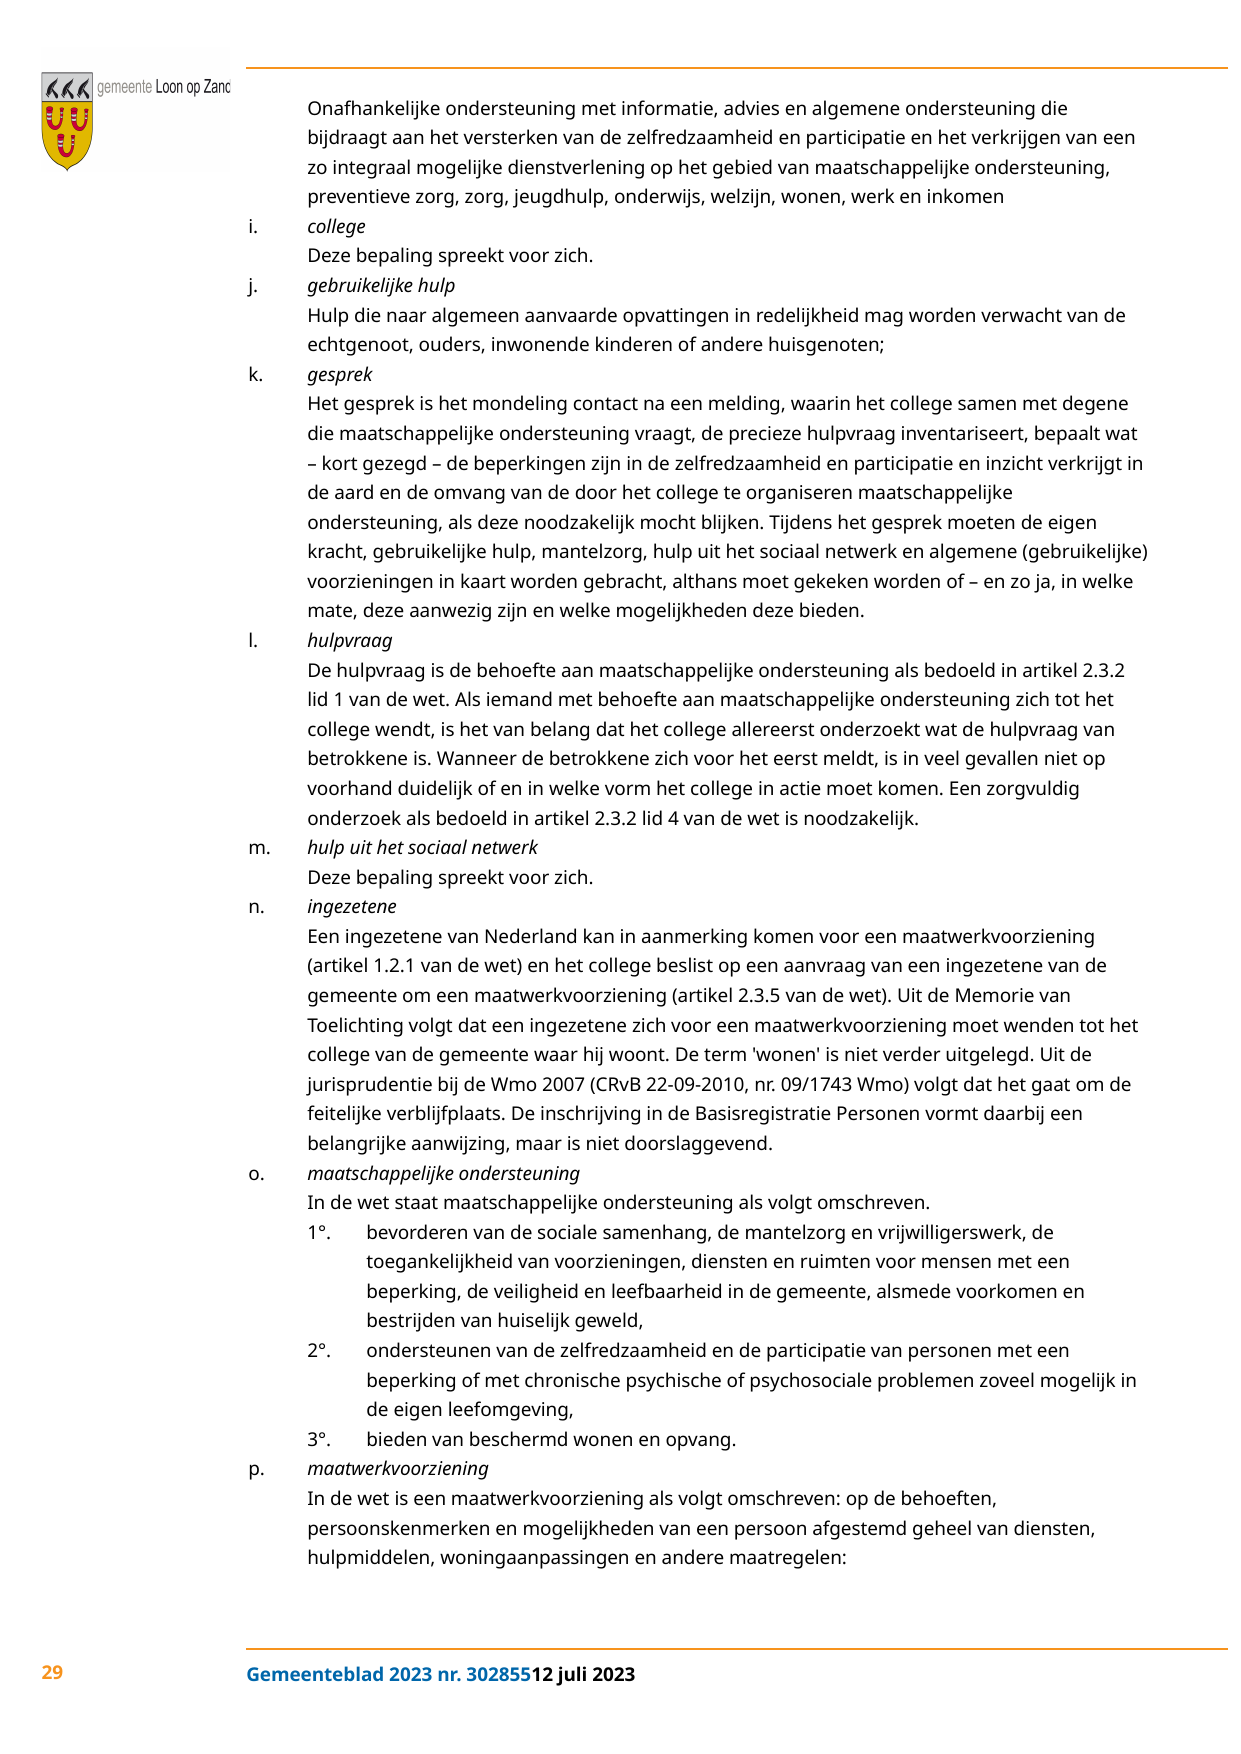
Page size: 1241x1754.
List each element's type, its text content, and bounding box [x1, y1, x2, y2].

list bieden van beschermd wonen en opvang. [307, 1426, 1152, 1452]
list De hulpvraag is de behoefte aan maatschappelijke ondersteuning als bedoeld in artikel 2.3.2 lid 1 van de wet. Als iemand met behoefte aan maatschappelijke ondersteuning zich tot het college wendt, is het van belang dat het college allereerst onderzoekt wat de hulpvraag van betrokkene is. Wanneer de betrokkene zich voor het eerst meldt, is in veel gevallen niet op voorhand duidelijk of en in welke vorm het college in actie moet komen. Een zorgvuldig onderzoek als bedoeld in artikel 2.3.2 lid 4 van de wet is noodzakelijk. [248, 657, 1152, 831]
list Deze bepaling spreekt voor zich. [248, 864, 1152, 890]
list Het gesprek is het mondeling contact na een melding, waarin het college samen met degene die maatschappelijke ondersteuning vraagt, de precieze hulpvraag inventariseert, bepaalt wat – kort gezegd – de beperkingen zijn in de zelfredzaamheid en participatie en inzicht verkrijgt in de aard en de omvang van de door het college te organiseren maatschappelijke ondersteuning, als deze noodzakelijk mocht blijken. Tijdens het gesprek moeten de eigen kracht, gebruikelijke hulp, mantelzorg, hulp uit het sociaal netwerk en algemene (gebruikelijke) voorzieningen in kaart worden gebracht, althans moet gekeken worden of – en zo ja, in welke mate, deze aanwezig zijn en welke mogelijkheden deze bieden. [248, 391, 1152, 623]
list Deze bepaling spreekt voor zich. [248, 243, 1152, 268]
list maatschappelijke ondersteuning [248, 1160, 1152, 1186]
list Hulp die naar algemeen aanvaarde opvattingen in redelijkheid mag worden verwacht van de echtgenoot, ouders, inwonende kinderen of andere huisgenoten; [248, 302, 1152, 357]
list In de wet is een maatwerkvoorziening als volgt omschreven: op de behoeften, persoonskenmerken en mogelijkheden van een persoon afgestemd geheel van diensten, hulpmiddelen, woningaanpassingen en andere maatregelen: [248, 1485, 1152, 1570]
list maatwerkvoorziening [248, 1456, 1152, 1481]
list bevorderen van de sociale samenhang, de mantelzorg en vrijwilligerswerk, de toegankelijkheid van voorzieningen, diensten en ruimten voor mensen met een beperking, de veiligheid en leefbaarheid in de gemeente, alsmede voorkomen en bestrijden van huiselijk geweld, [307, 1219, 1152, 1333]
list hulpvraag [248, 627, 1152, 653]
list college [248, 213, 1152, 239]
list hulp uit het sociaal netwerk [248, 834, 1152, 860]
list gesprek [248, 361, 1152, 387]
list Een ingezetene van Nederland kan in aanmerking komen voor een maatwerkvoorziening (artikel 1.2.1 van de wet) en het college beslist op een aanvraag van een ingezetene van de gemeente om een maatwerkvoorziening (artikel 2.3.5 van de wet). Uit de Memorie van Toelichting volgt dat een ingezetene zich voor een maatwerkvoorziening moet wenden tot het college van de gemeente waar hij woont. De term 'wonen' is niet verder uitgelegd. Uit de jurisprudentie bij de Wmo 2007 (CRvB 22-09-2010, nr. 09/1743 Wmo) volgt dat het gaat om de feitelijke verblijfplaats. De inschrijving in de Basisregistratie Personen vormt daarbij een belangrijke aanwijzing, maar is niet doorslaggevend. [248, 923, 1152, 1156]
list gebruikelijke hulp [248, 272, 1152, 298]
list In de wet staat maatschappelijke ondersteuning als volgt omschreven. [248, 1189, 1152, 1215]
list ingezetene [248, 893, 1152, 919]
list Onafhankelijke ondersteuning met informatie, advies en algemene ondersteuning die bijdraagt aan het versterken van de zelfredzaamheid en participatie en het verkrijgen van een zo integraal mogelijke dienstverlening op het gebied van maatschappelijke ondersteuning, preventieve zorg, zorg, jeugdhulp, onderwijs, welzijn, wonen, werk en inkomen [248, 95, 1152, 209]
list ondersteunen van de zelfredzaamheid en de participatie van personen met een beperking of met chronische psychische of psychosociale problemen zoveel mogelijk in de eigen leefomgeving, [307, 1337, 1152, 1422]
picture [41, 47, 231, 172]
